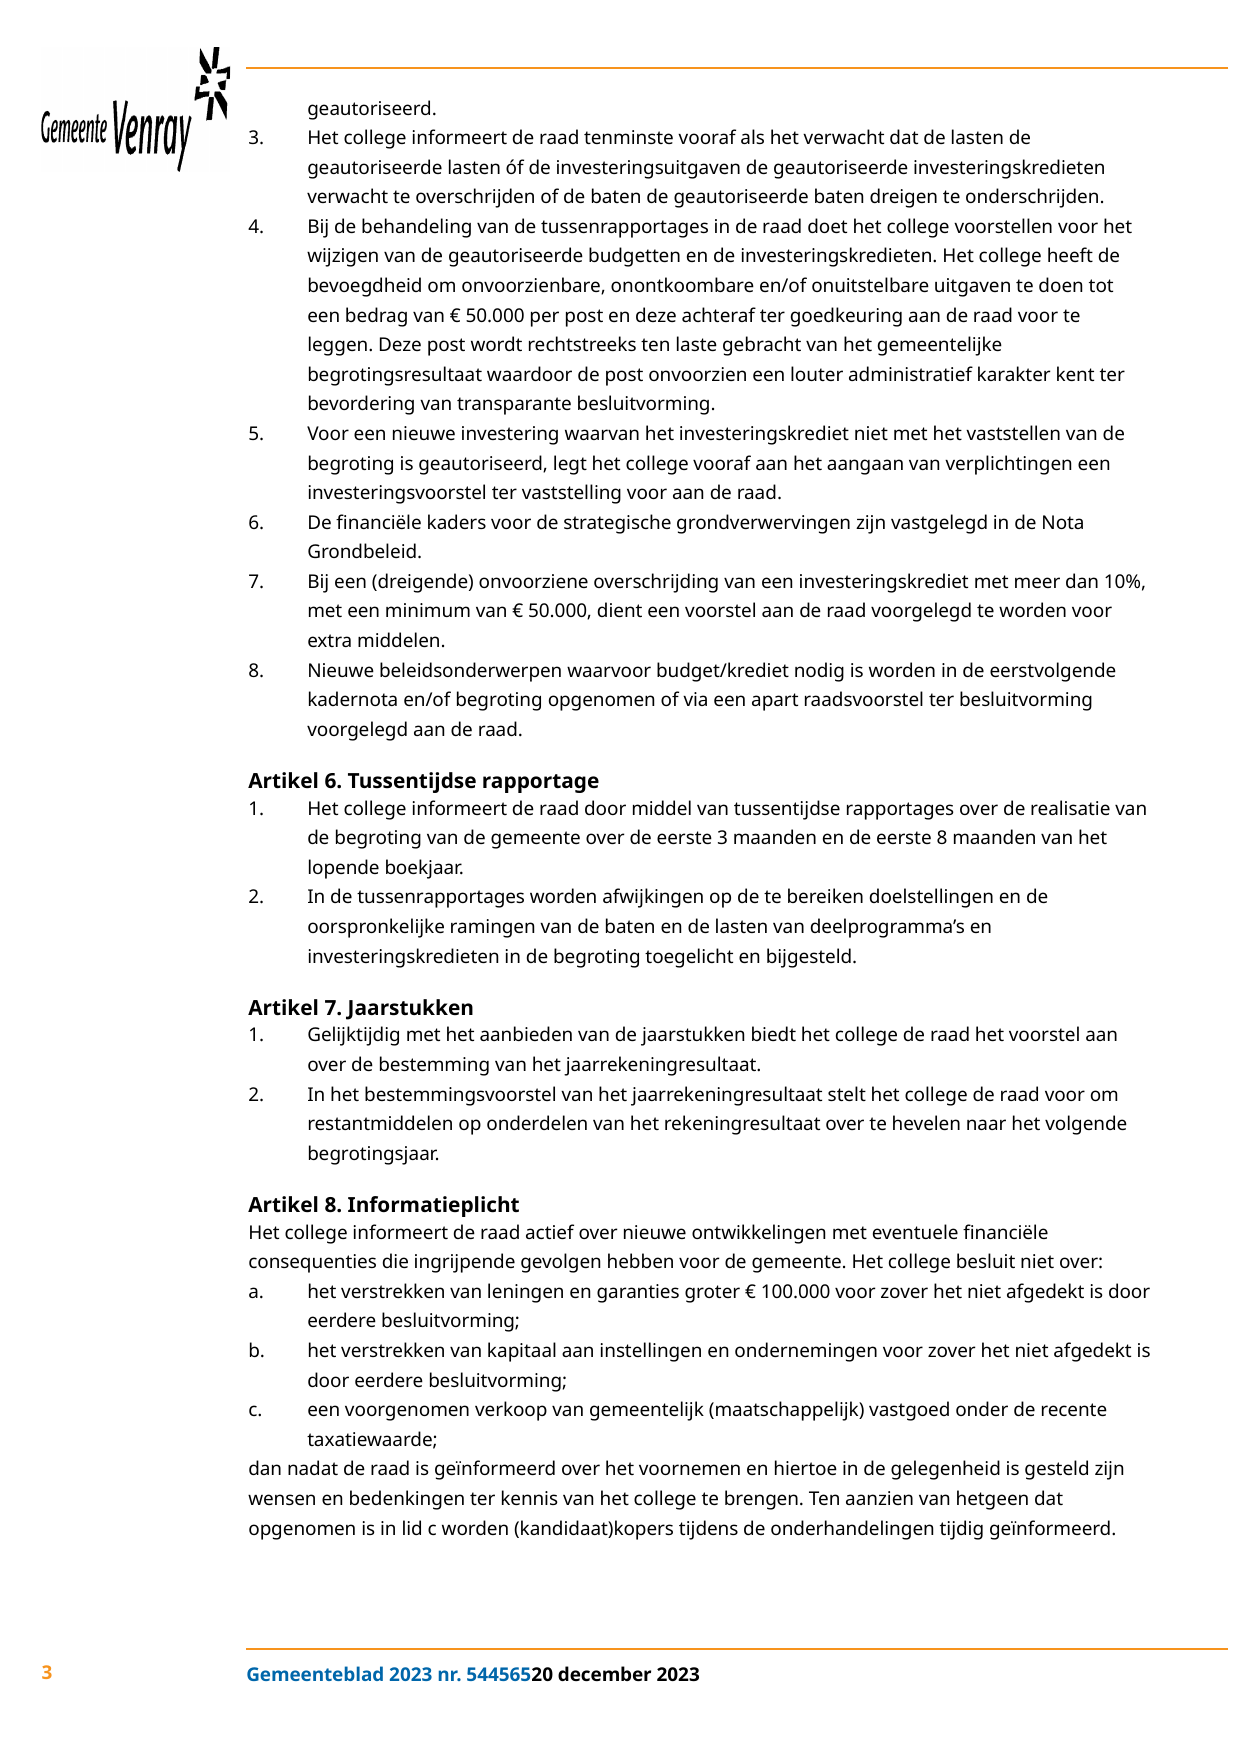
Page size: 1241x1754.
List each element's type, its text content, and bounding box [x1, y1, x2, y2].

list Het college informeert de raad tenminste vooraf als het verwacht dat de lasten de geautoriseerde lasten óf de investeringsuitgaven de geautoriseerde investeringskredieten verwacht te overschrijden of de baten de geautoriseerde baten dreigen te onderschrijden. [248, 124, 1152, 209]
list geautoriseerd. [248, 95, 1152, 121]
text Artikel 7. Jaarstukken [248, 993, 1152, 1022]
text Het college informeert de raad actief over nieuwe ontwikkelingen met eventuele financiële consequenties die ingrijpende gevolgen hebben voor de gemeente. Het college besluit niet over: [248, 1219, 1152, 1274]
list In de tussenrapportages worden afwijkingen op de te bereiken doelstellingen en de oorspronkelijke ramingen van de baten en de lasten van deelprogramma’s en investeringskredieten in de begroting toegelicht en bijgesteld. [248, 884, 1152, 968]
list het verstrekken van leningen en garanties groter € 100.000 voor zover het niet afgedekt is door eerdere besluitvorming; [248, 1278, 1152, 1333]
text Artikel 6. Tussentijdse rapportage [248, 766, 1152, 795]
list Het college informeert de raad door middel van tussentijdse rapportages over de realisatie van de begroting van de gemeente over de eerste 3 maanden en de eerste 8 maanden van het lopende boekjaar. [248, 795, 1152, 880]
list Voor een nieuwe investering waarvan het investeringskrediet niet met het vaststellen van de begroting is geautoriseerd, legt het college vooraf aan het aangaan van verplichtingen een investeringsvoorstel ter vaststelling voor aan de raad. [248, 420, 1152, 505]
list een voorgenomen verkoop van gemeentelijk (maatschappelijk) vastgoed onder de recente taxatiewaarde; [248, 1396, 1152, 1452]
text Artikel 8. Informatieplicht [248, 1190, 1152, 1219]
text dan nadat de raad is geïnformeerd over het voornemen en hiertoe in de gelegenheid is gesteld zijn wensen en bedenkingen ter kennis van het college te brengen. Ten aanzien van hetgeen dat opgenomen is in lid c worden (kandidaat)kopers tijdens de onderhandelingen tijdig geïnformeerd. [248, 1456, 1152, 1540]
list De financiële kaders voor de strategische grondverwervingen zijn vastgelegd in de Nota Grondbeleid. [248, 509, 1152, 564]
list Gelijktijdig met het aanbieden van de jaarstukken biedt het college de raad het voorstel aan over de bestemming van het jaarrekeningresultaat. [248, 1022, 1152, 1077]
list Bij een (dreigende) onvoorziene overschrijding van een investeringskrediet met meer dan 10%, met een minimum van € 50.000, dient een voorstel aan de raad voorgelegd te worden voor extra middelen. [248, 568, 1152, 653]
list Bij de behandeling van de tussenrapportages in de raad doet het college voorstellen voor het wijzigen van de geautoriseerde budgetten en de investeringskredieten. Het college heeft de bevoegdheid om onvoorzienbare, onontkoombare en/of onuitstelbare uitgaven te doen tot een bedrag van € 50.000 per post en deze achteraf ter goedkeuring aan de raad voor te leggen. Deze post wordt rechtstreeks ten laste gebracht van het gemeentelijke begrotingsresultaat waardoor de post onvoorzien een louter administratief karakter kent ter bevordering van transparante besluitvorming. [248, 213, 1152, 416]
list In het bestemmingsvoorstel van het jaarrekeningresultaat stelt het college de raad voor om restantmiddelen op onderdelen van het rekeningresultaat over te hevelen naar het volgende begrotingsjaar. [248, 1081, 1152, 1166]
picture [41, 47, 231, 172]
list het verstrekken van kapitaal aan instellingen en ondernemingen voor zover het niet afgedekt is door eerdere besluitvorming; [248, 1337, 1152, 1392]
list Nieuwe beleidsonderwerpen waarvoor budget/krediet nodig is worden in de eerstvolgende kadernota en/of begroting opgenomen of via een apart raadsvoorstel ter besluitvorming voorgelegd aan de raad. [248, 657, 1152, 742]
